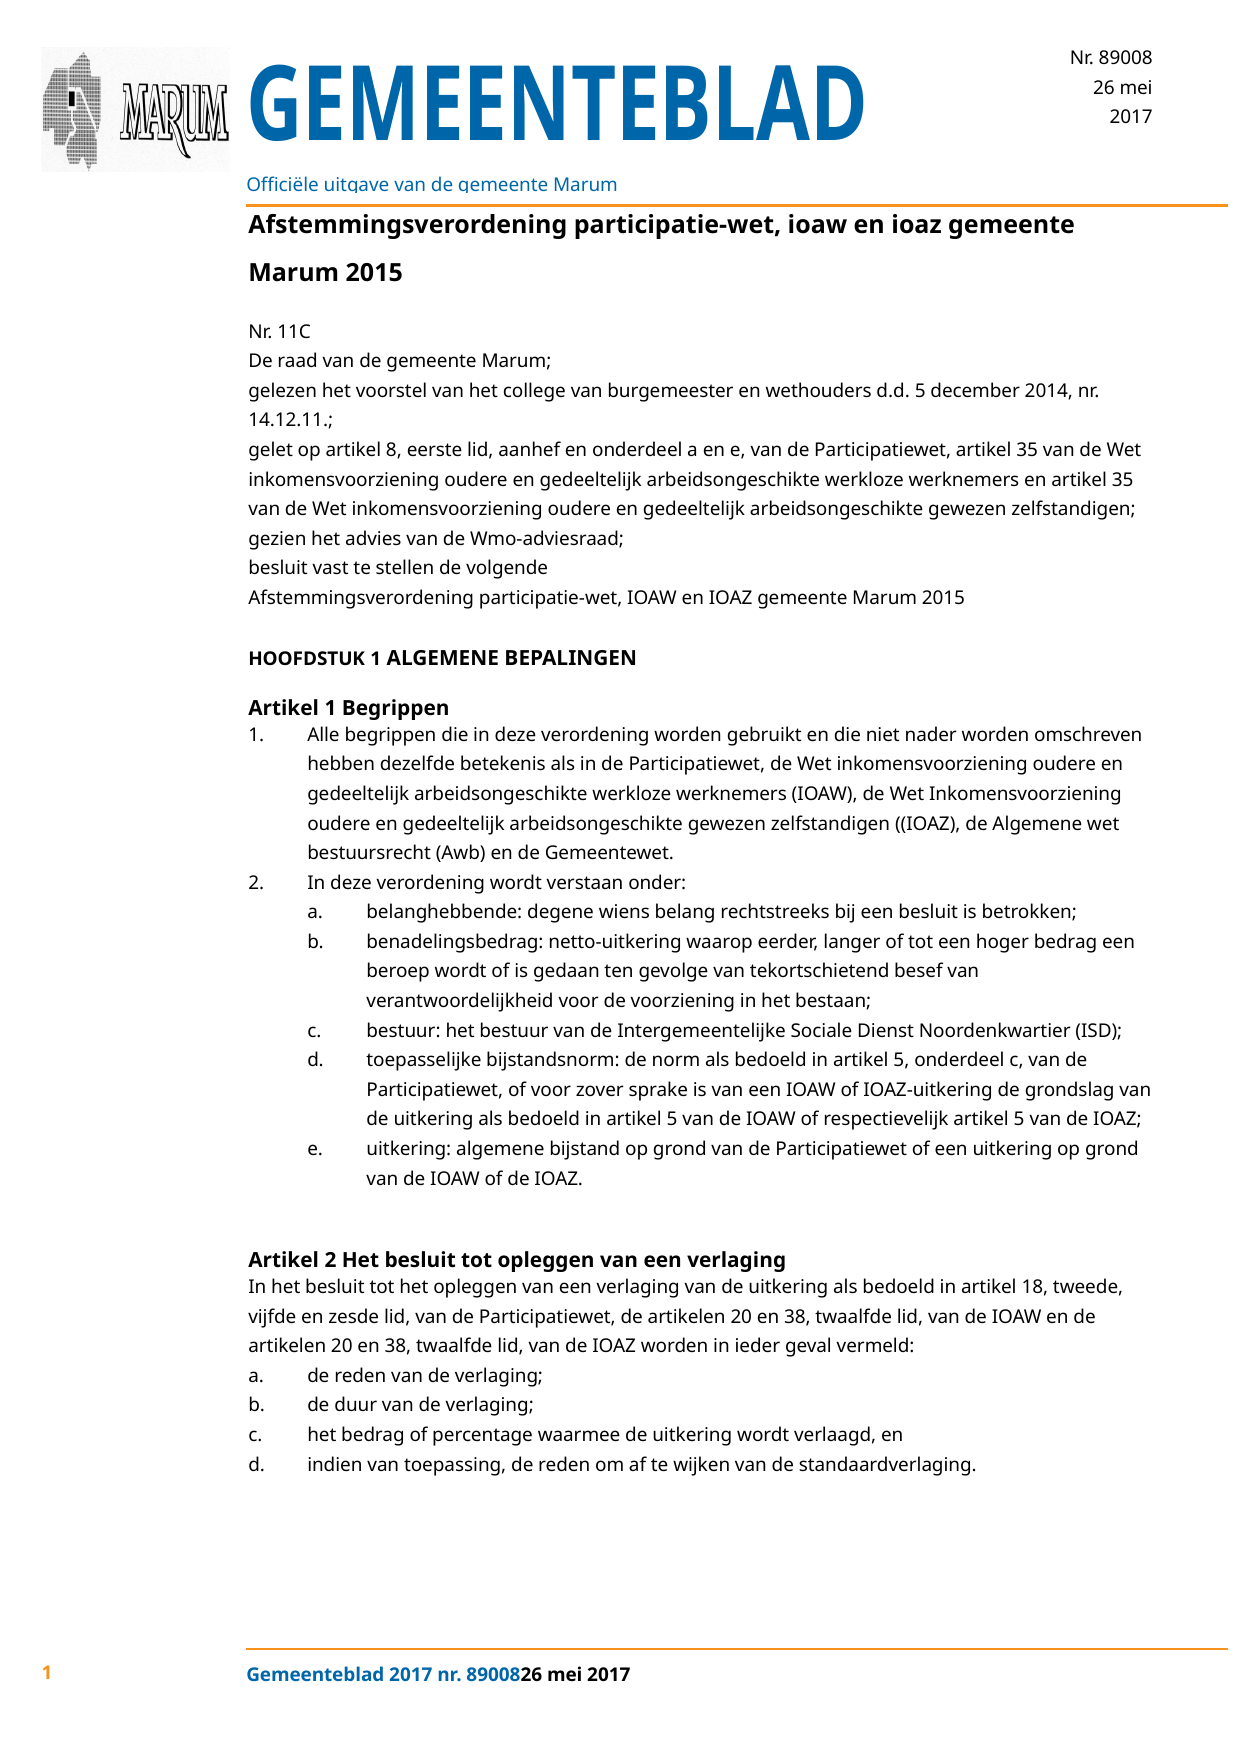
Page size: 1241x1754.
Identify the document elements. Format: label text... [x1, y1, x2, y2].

text Afstemmingsverordening participatie-wet, IOAW en IOAZ gemeente Marum 2015 [248, 584, 1152, 610]
text gelezen het voorstel van het college van burgemeester en wethouders d.d. 5 december 2014, nr. 14.12.11.; [248, 377, 1152, 432]
text gezien het advies van de Wmo-adviesraad; [248, 525, 1152, 551]
list bestuur: het bestuur van de Intergemeentelijke Sociale Dienst Noordenkwartier (ISD); [307, 1017, 1152, 1043]
list indien van toepassing, de reden om af te wijken van de standaardverlaging. [248, 1451, 1152, 1476]
text gelet op artikel 8, eerste lid, aanhef en onderdeel a en e, van de Participatiewet, artikel 35 van de Wet inkomensvoorziening oudere en gedeeltelijk arbeidsongeschikte werkloze werknemers en artikel 35 van de Wet inkomensvoorziening oudere en gedeeltelijk arbeidsongeschikte gewezen zelfstandigen; [248, 436, 1152, 521]
list Alle begrippen die in deze verordening worden gebruikt en die niet nader worden omschreven hebben dezelfde betekenis als in de Participatiewet, de Wet inkomensvoorziening oudere en gedeeltelijk arbeidsongeschikte werkloze werknemers (IOAW), de Wet Inkomensvoorziening oudere en gedeeltelijk arbeidsongeschikte gewezen zelfstandigen ((IOAZ), de Algemene wet bestuursrecht (Awb) en de Gemeentewet. [248, 721, 1152, 865]
list toepasselijke bijstandsnorm: de norm als bedoeld in artikel 5, onderdeel c, van de Participatiewet, of voor zover sprake is van een IOAW of IOAZ-uitkering de grondslag van de uitkering als bedoeld in artikel 5 van de IOAW of respectievelijk artikel 5 van de IOAZ; [307, 1046, 1152, 1131]
list het bedrag of percentage waarmee de uitkering wordt verlaagd, en [248, 1421, 1152, 1447]
text Artikel 1 Begrippen [248, 693, 1152, 721]
picture [41, 47, 231, 172]
list de reden van de verlaging; [248, 1362, 1152, 1388]
text De raad van de gemeente Marum; [248, 347, 1152, 373]
list belanghebbende: degene wiens belang rechtstreeks bij een besluit is betrokken; [307, 898, 1152, 924]
text HOOFDSTUK 1 ALGEMENE BEPALINGEN [248, 643, 1152, 672]
text Afstemmingsverordening participatie-wet, ioaw en ioaz gemeente Marum 2015 [248, 207, 1152, 288]
list de duur van de verlaging; [248, 1392, 1152, 1417]
list uitkering: algemene bijstand op grond van de Participatiewet of een uitkering op grond van de IOAW of de IOAZ. [307, 1135, 1152, 1191]
text In het besluit tot het opleggen van een verlaging van de uitkering als bedoeld in artikel 18, tweede, vijfde en zesde lid, van de Participatiewet, de artikelen 20 en 38, twaalfde lid, van de IOAW en de artikelen 20 en 38, twaalfde lid, van de IOAZ worden in ieder geval vermeld: [248, 1273, 1152, 1358]
list In deze verordening wordt verstaan onder: [248, 869, 1152, 895]
list benadelingsbedrag: netto-uitkering waarop eerder, langer of tot een hoger bedrag een beroep wordt of is gedaan ten gevolge van tekortschietend besef van verantwoordelijkheid voor de voorziening in het bestaan; [307, 928, 1152, 1013]
text Artikel 2 Het besluit tot opleggen van een verlaging [248, 1245, 1152, 1273]
text Nr. 11C [248, 318, 1152, 344]
text besluit vast te stellen de volgende [248, 554, 1152, 580]
